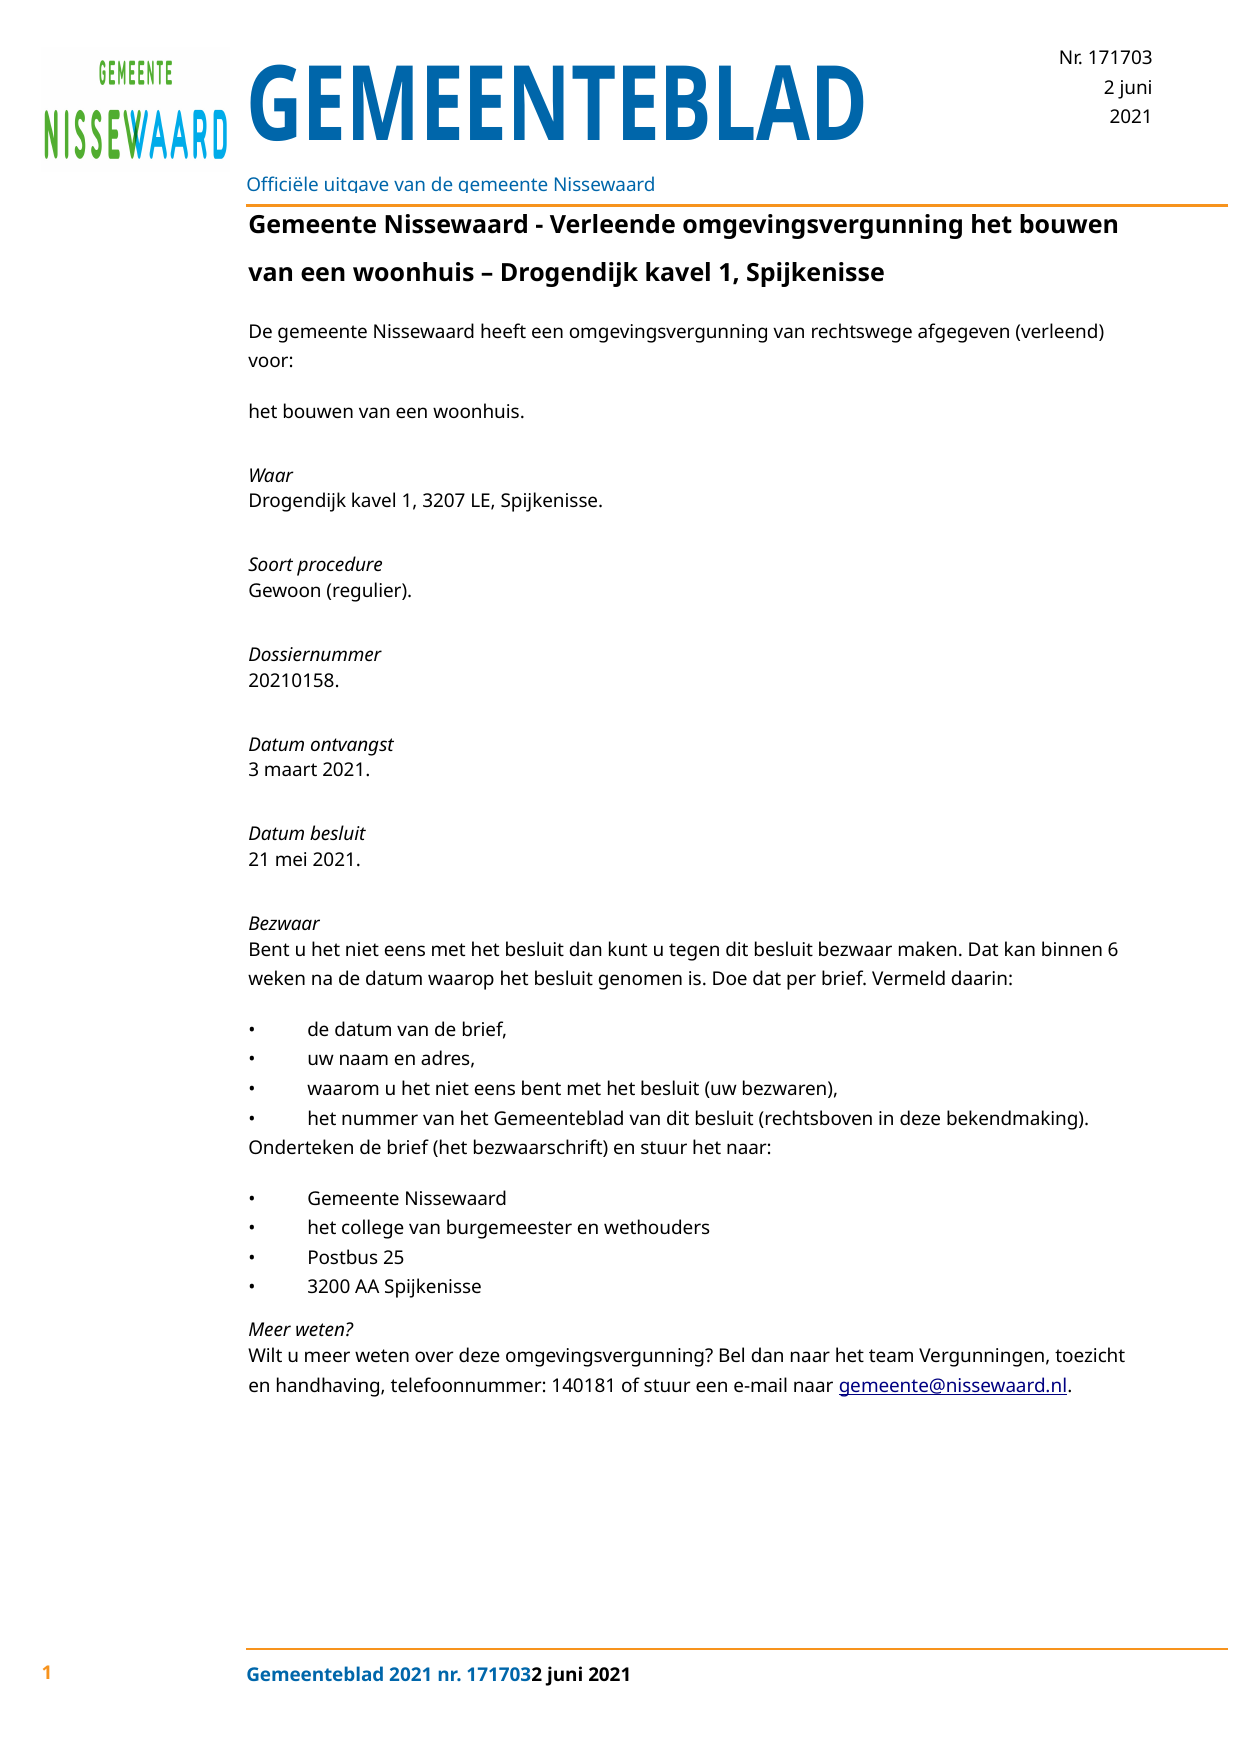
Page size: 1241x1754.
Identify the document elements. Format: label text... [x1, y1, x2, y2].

text het bouwen van een woonhuis. [248, 398, 1152, 424]
text Meer weten? [248, 1317, 1152, 1342]
text Dossiernummer [248, 641, 1152, 667]
list uw naam en adres, [248, 1046, 1152, 1071]
text Gewoon (regulier). [248, 577, 1152, 603]
list waarom u het niet eens bent met het besluit (uw bezwaren), [248, 1075, 1152, 1101]
list de datum van de brief, [248, 1016, 1152, 1042]
text 21 mei 2021. [248, 846, 1152, 872]
list Gemeente Nissewaard [248, 1185, 1152, 1211]
list het college van burgemeester en wethouders [248, 1214, 1152, 1240]
text De gemeente Nissewaard heeft een omgevingsvergunning van rechtswege afgegeven (verleend) voor: [248, 318, 1152, 373]
text Wilt u meer weten over deze omgevingsvergunning? Bel dan naar het team Vergunningen, toezicht en handhaving, telefoonnummer: 140181 of stuur een e-mail naar gemeente@nissewaard.nl. [248, 1342, 1152, 1398]
list 3200 AA Spijkenisse [248, 1273, 1152, 1299]
text Datum ontvangst [248, 731, 1152, 757]
text Onderteken de brief (het bezwaarschrift) en stuur het naar: [248, 1134, 1152, 1160]
text 20210158. [248, 667, 1152, 693]
text 3 maart 2021. [248, 757, 1152, 782]
text Waar [248, 462, 1152, 488]
text Datum besluit [248, 821, 1152, 846]
text Bent u het niet eens met het besluit dan kunt u tegen dit besluit bezwaar maken. Dat kan binnen 6 weken na de datum waarop het besluit genomen is. Doe dat per brief. Vermeld daarin: [248, 936, 1152, 991]
text Soort procedure [248, 552, 1152, 577]
text Bezwaar [248, 910, 1152, 936]
picture [41, 47, 231, 172]
text Drogendijk kavel 1, 3207 LE, Spijkenisse. [248, 488, 1152, 513]
text Gemeente Nissewaard - Verleende omgevingsvergunning het bouwen van een woonhuis – Drogendijk kavel 1, Spijkenisse [248, 207, 1152, 288]
list het nummer van het Gemeenteblad van dit besluit (rechtsboven in deze bekendmaking). [248, 1105, 1152, 1131]
list Postbus 25 [248, 1244, 1152, 1270]
